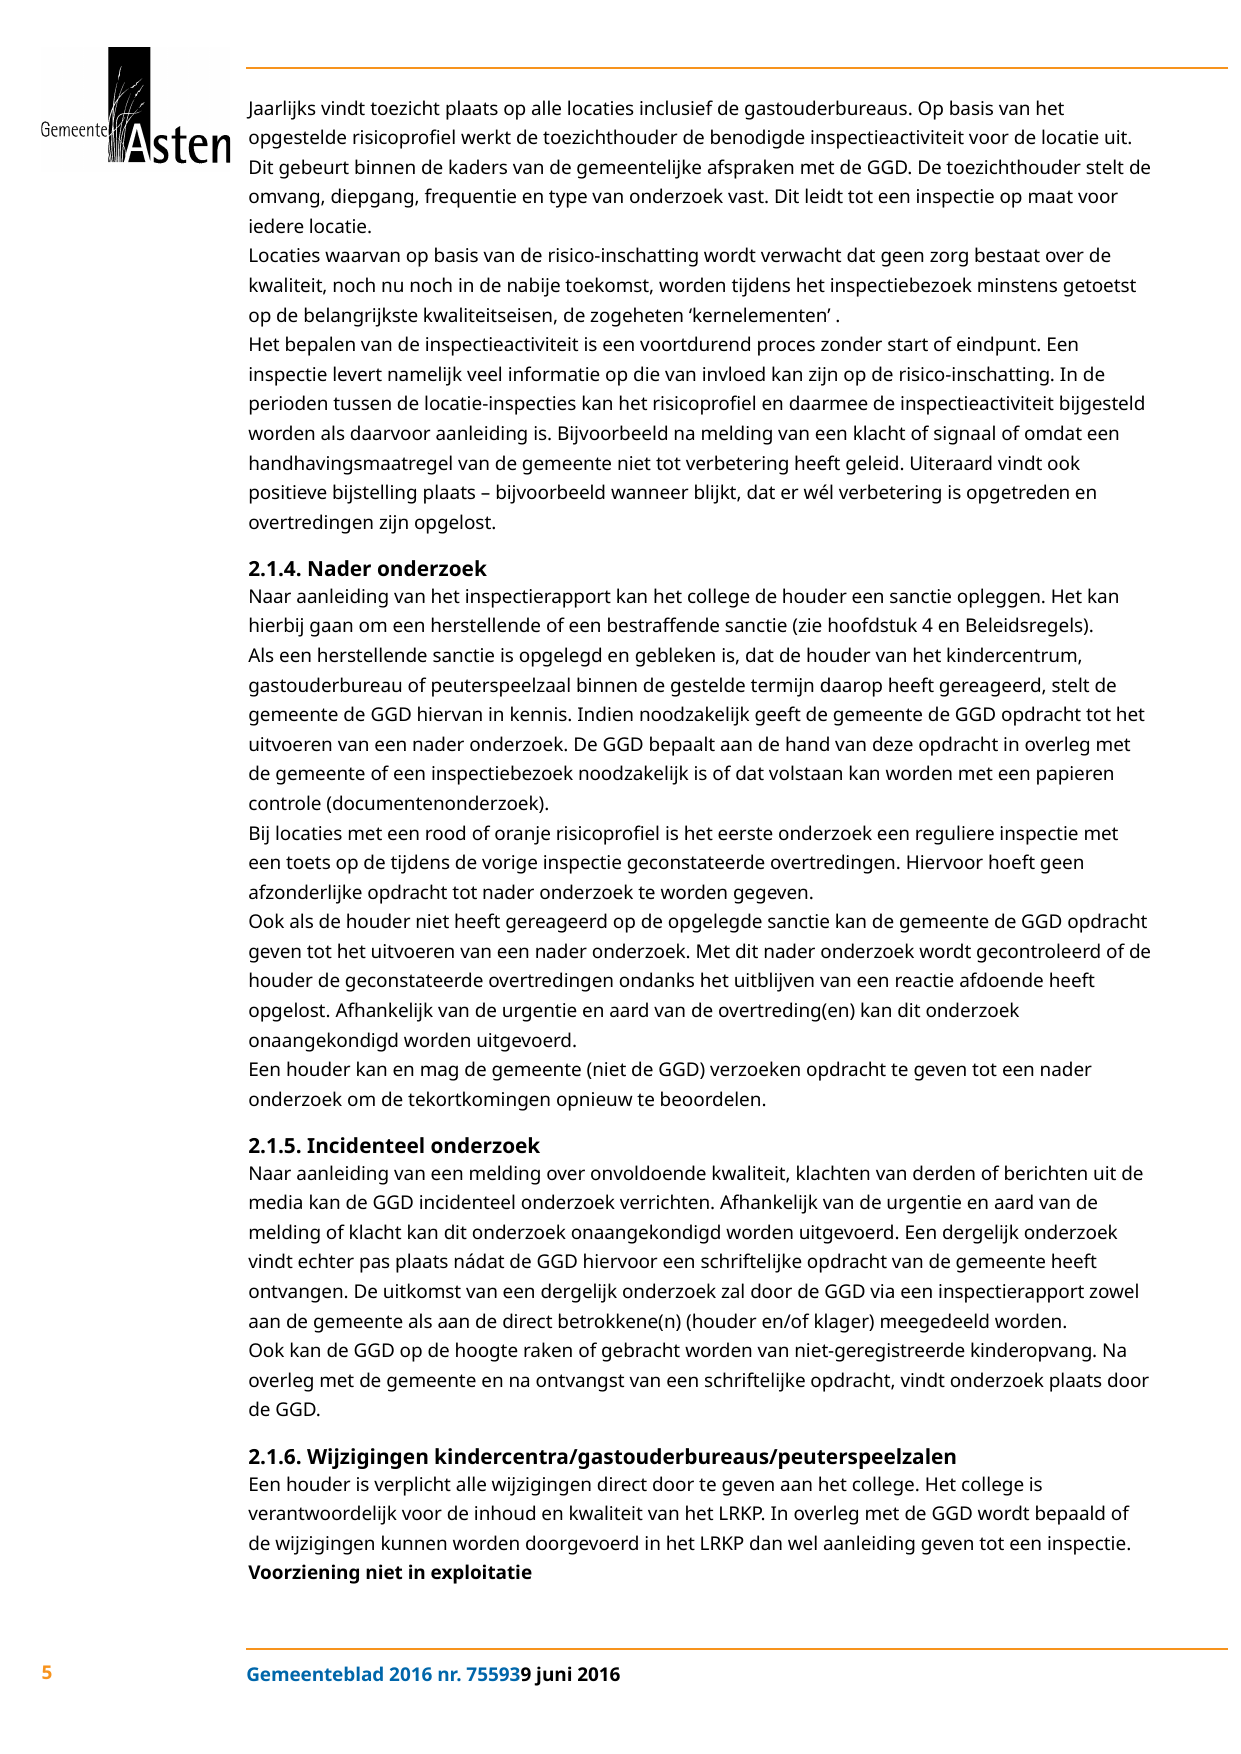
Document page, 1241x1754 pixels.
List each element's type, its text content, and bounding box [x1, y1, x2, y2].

text Het bepalen van de inspectieactiviteit is een voortdurend proces zonder start of eindpunt. Een inspectie levert namelijk veel informatie op die van invloed kan zijn op de risico-inschatting. In de perioden tussen de locatie-inspecties kan het risicoprofiel en daarmee de inspectieactiviteit bijgesteld worden als daarvoor aanleiding is. Bijvoorbeeld na melding van een klacht of signaal of omdat een handhavingsmaatregel van de gemeente niet tot verbetering heeft geleid. Uiteraard vindt ook positieve bijstelling plaats – bijvoorbeeld wanneer blijkt, dat er wél verbetering is opgetreden en overtredingen zijn opgelost. [248, 331, 1152, 535]
text Een houder is verplicht alle wijzigingen direct door te geven aan het college. Het college is verantwoordelijk voor de inhoud en kwaliteit van het LRKP. In overleg met de GGD wordt bepaald of de wijzigingen kunnen worden doorgevoerd in het LRKP dan wel aanleiding geven tot een inspectie. [248, 1471, 1152, 1556]
text Jaarlijks vindt toezicht plaats op alle locaties inclusief de gastouderbureaus. Op basis van het opgestelde risicoprofiel werkt de toezichthouder de benodigde inspectieactiviteit voor de locatie uit. Dit gebeurt binnen de kaders van de gemeentelijke afspraken met de GGD. De toezichthouder stelt de omvang, diepgang, frequentie en type van onderzoek vast. Dit leidt tot een inspectie op maat voor iedere locatie. [248, 95, 1152, 239]
text Ook kan de GGD op de hoogte raken of gebracht worden van niet-geregistreerde kinderopvang. Na overleg met de gemeente en na ontvangst van een schriftelijke opdracht, vindt onderzoek plaats door de GGD. [248, 1337, 1152, 1422]
picture [41, 47, 231, 172]
text Naar aanleiding van een melding over onvoldoende kwaliteit, klachten van derden of berichten uit de media kan de GGD incidenteel onderzoek verrichten. Afhankelijk van de urgentie en aard van de melding of klacht kan dit onderzoek onaangekondigd worden uitgevoerd. Een dergelijk onderzoek vindt echter pas plaats nádat de GGD hiervoor een schriftelijke opdracht van de gemeente heeft ontvangen. De uitkomst van een dergelijk onderzoek zal door de GGD via een inspectierapport zowel aan de gemeente als aan de direct betrokkene(n) (houder en/of klager) meegedeeld worden. [248, 1160, 1152, 1334]
text Bij locaties met een rood of oranje risicoprofiel is het eerste onderzoek een reguliere inspectie met een toets op de tijdens de vorige inspectie geconstateerde overtredingen. Hiervoor hoeft geen afzonderlijke opdracht tot nader onderzoek te worden gegeven. [248, 820, 1152, 904]
text Als een herstellende sanctie is opgelegd en gebleken is, dat de houder van het kindercentrum, gastouderbureau of peuterspeelzaal binnen de gestelde termijn daarop heeft gereageerd, stelt de gemeente de GGD hiervan in kennis. Indien noodzakelijk geeft de gemeente de GGD opdracht tot het uitvoeren van een nader onderzoek. De GGD bepaalt aan de hand van deze opdracht in overleg met de gemeente of een inspectiebezoek noodzakelijk is of dat volstaan kan worden met een papieren controle (documentenonderzoek). [248, 642, 1152, 816]
text Voorziening niet in exploitatie [248, 1559, 1152, 1585]
text Een houder kan en mag de gemeente (niet de GGD) verzoeken opdracht te geven tot een nader onderzoek om de tekortkomingen opnieuw te beoordelen. [248, 1056, 1152, 1112]
text 2.1.4. Nader onderzoek [248, 554, 1152, 583]
text Locaties waarvan op basis van de risico-inschatting wordt verwacht dat geen zorg bestaat over de kwaliteit, noch nu noch in de nabije toekomst, worden tijdens het inspectiebezoek minstens getoetst op de belangrijkste kwaliteitseisen, de zogeheten ‘kernelementen’ . [248, 243, 1152, 328]
text Naar aanleiding van het inspectierapport kan het college de houder een sanctie opleggen. Het kan hierbij gaan om een herstellende of een bestraffende sanctie (zie hoofdstuk 4 en Beleidsregels). [248, 583, 1152, 638]
text Ook als de houder niet heeft gereageerd op de opgelegde sanctie kan de gemeente de GGD opdracht geven tot het uitvoeren van een nader onderzoek. Met dit nader onderzoek wordt gecontroleerd of de houder de geconstateerde overtredingen ondanks het uitblijven van een reactie afdoende heeft opgelost. Afhankelijk van de urgentie en aard van de overtreding(en) kan dit onderzoek onaangekondigd worden uitgevoerd. [248, 908, 1152, 1052]
text 2.1.6. Wijzigingen kindercentra/gastouderbureaus/peuterspeelzalen [248, 1442, 1152, 1471]
text 2.1.5. Incidenteel onderzoek [248, 1132, 1152, 1160]
